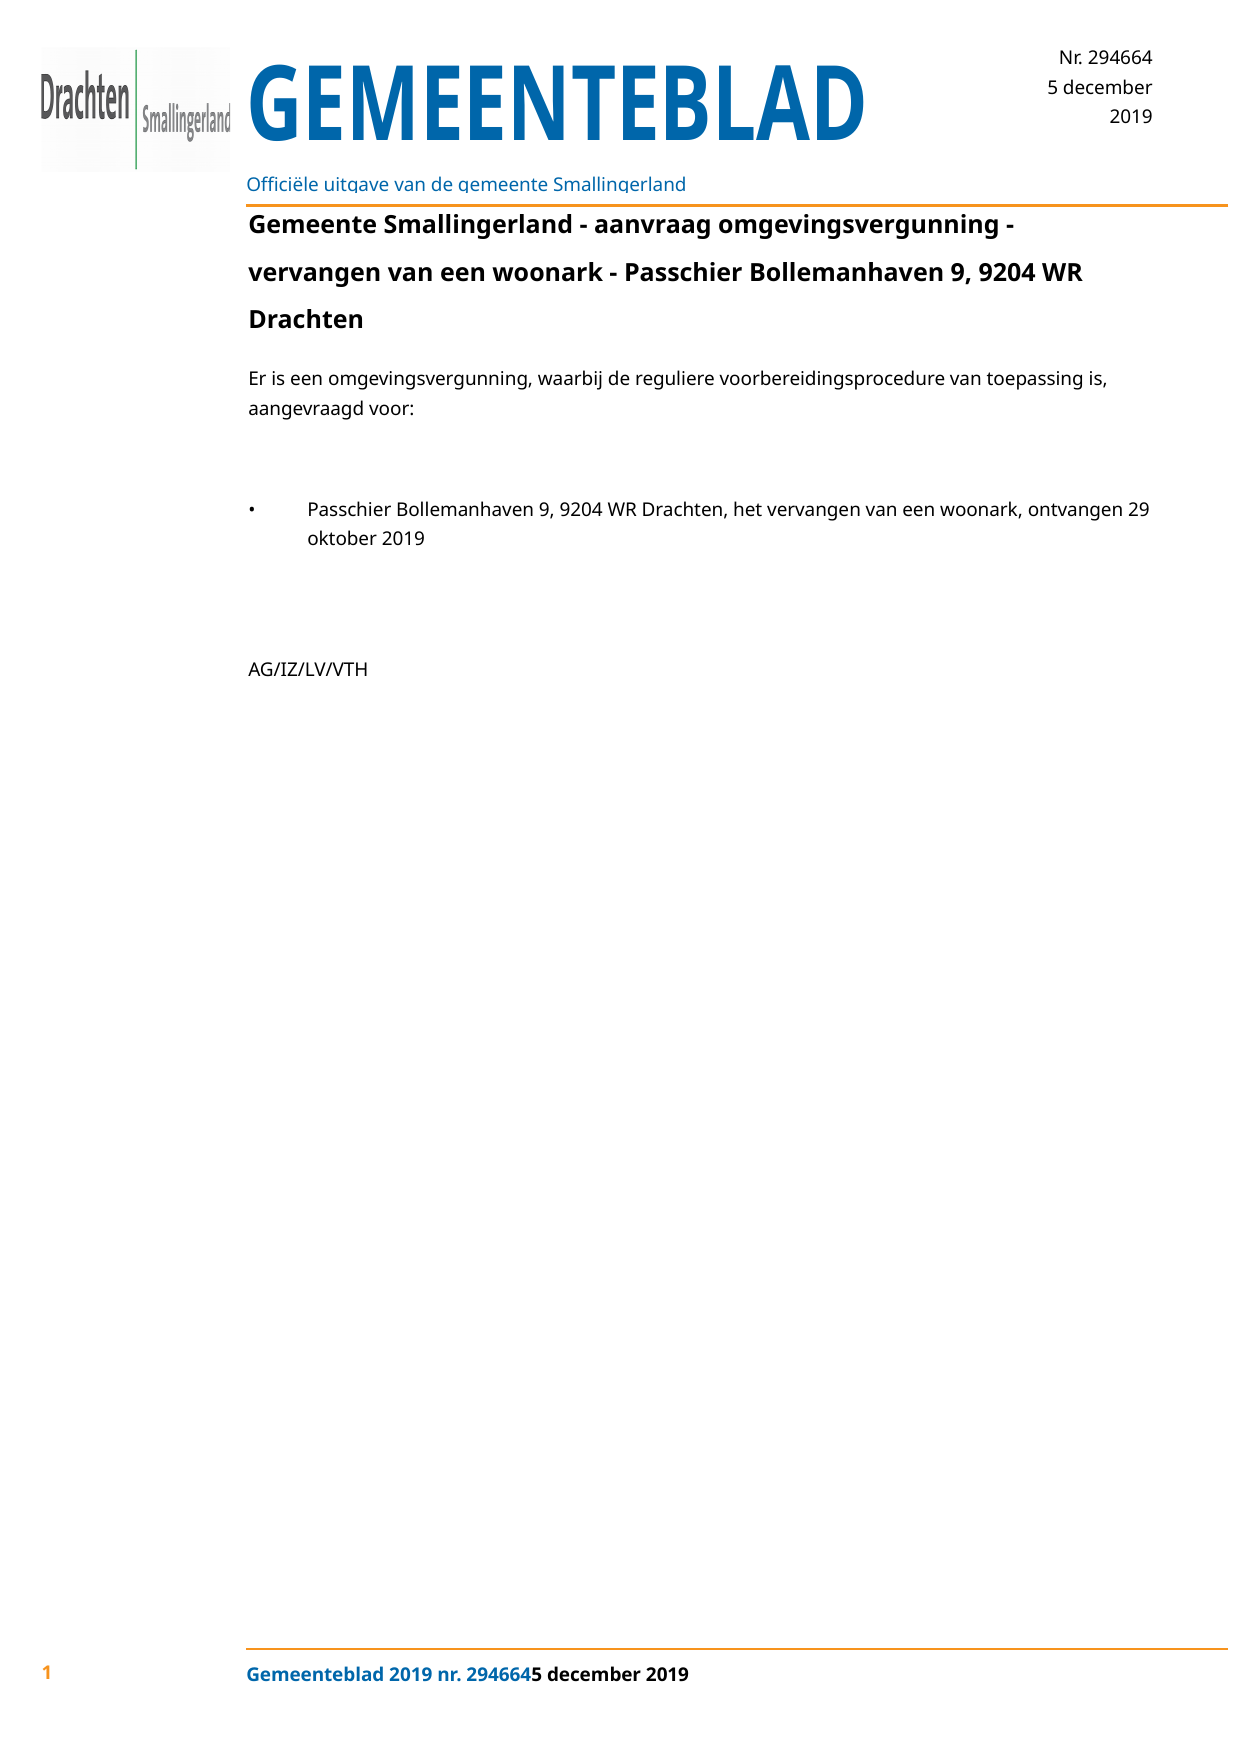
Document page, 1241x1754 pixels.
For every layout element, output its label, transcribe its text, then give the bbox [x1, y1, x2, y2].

text AG/IZ/LV/VTH [248, 656, 1152, 682]
text Gemeente Smallingerland - aanvraag omgevingsvergunning - vervangen van een woonark - Passchier Bollemanhaven 9, 9204 WR Drachten [248, 207, 1152, 336]
text Er is een omgevingsvergunning, waarbij de reguliere voorbereidingsprocedure van toepassing is, aangevraagd voor: [248, 366, 1152, 421]
list Passchier Bollemanhaven 9, 9204 WR Drachten, het vervangen van een woonark, ontvangen 29 oktober 2019 [248, 496, 1152, 551]
picture [41, 47, 231, 172]
